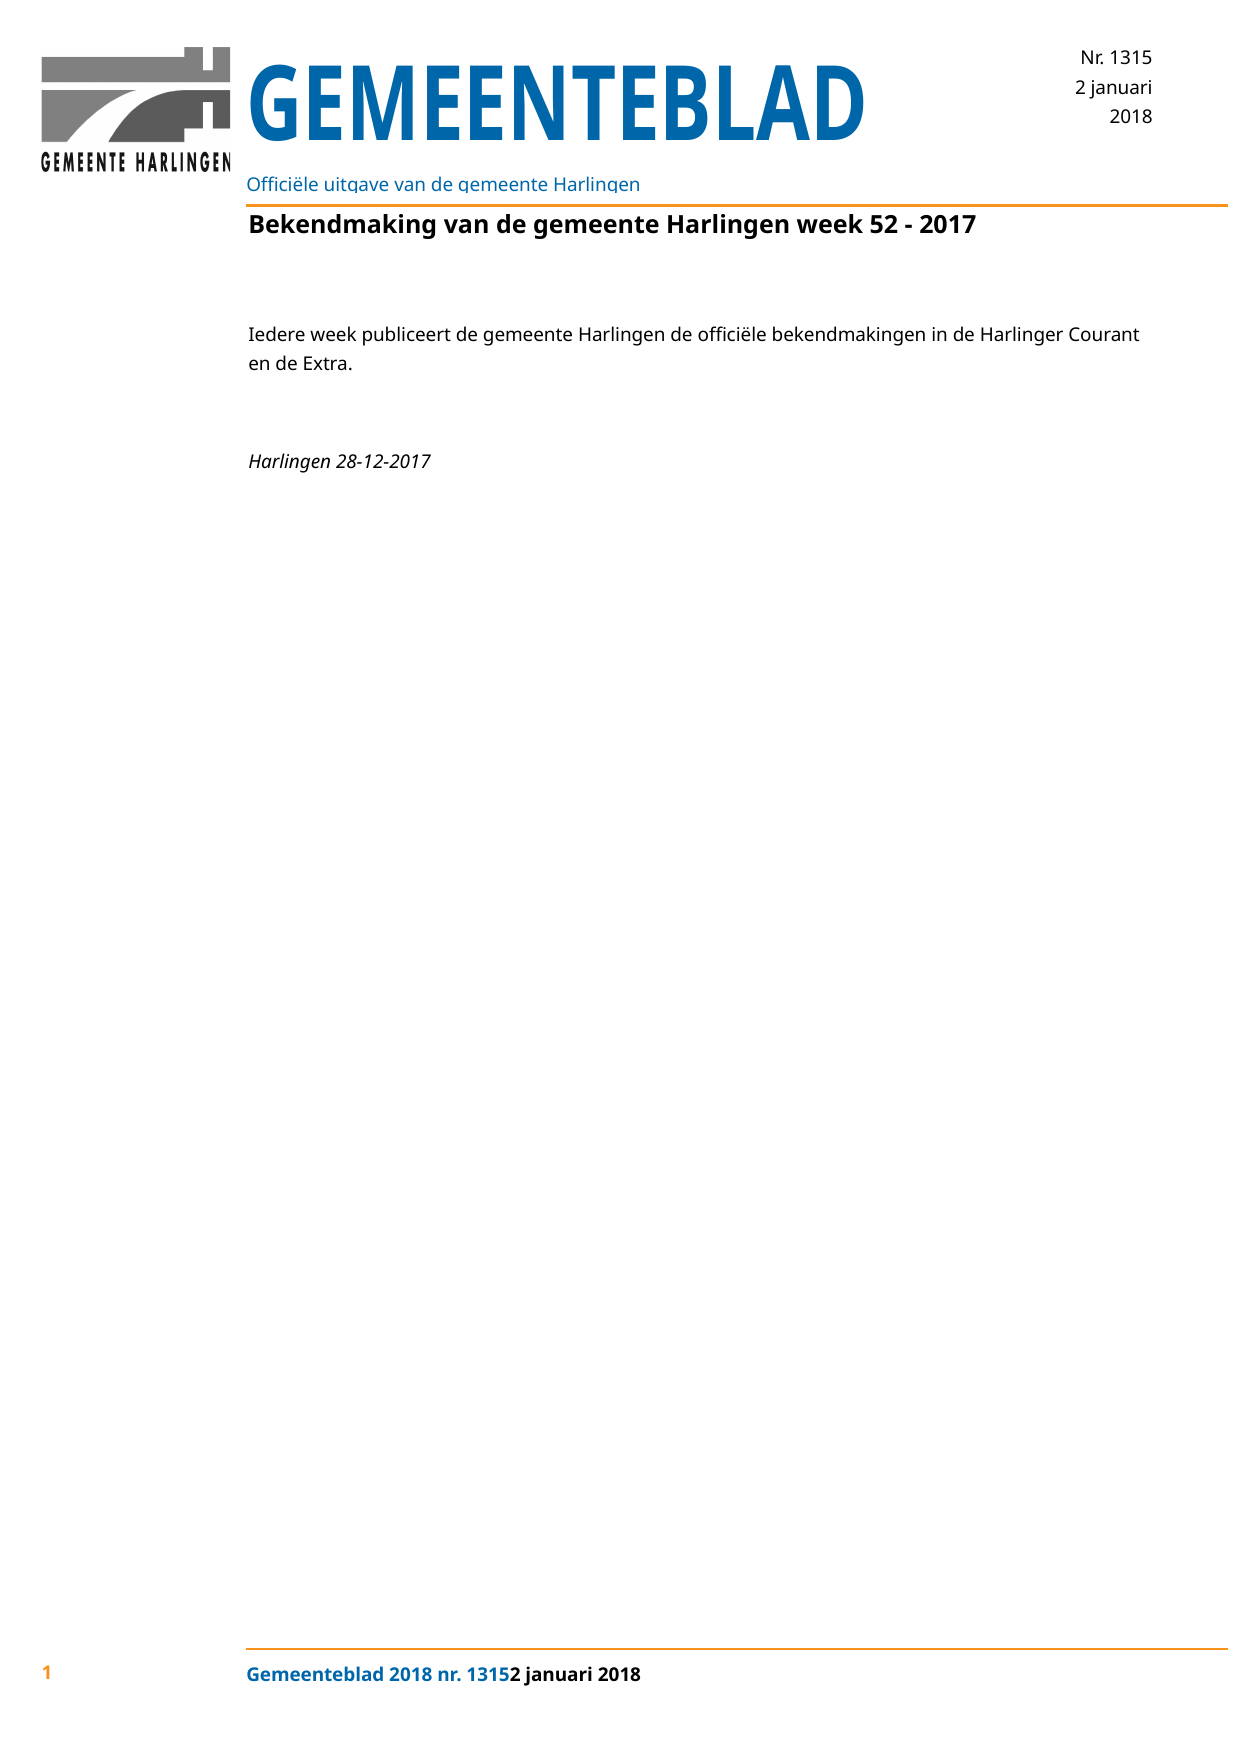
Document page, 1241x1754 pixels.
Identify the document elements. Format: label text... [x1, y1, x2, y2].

picture [41, 47, 231, 172]
text Iedere week publiceert de gemeente Harlingen de officiële bekendmakingen in de Harlinger Courant en de Extra. [248, 321, 1152, 376]
text Bekendmaking van de gemeente Harlingen week 52 - 2017 [248, 207, 1152, 241]
text Harlingen 28-12-2017 [248, 448, 1152, 474]
